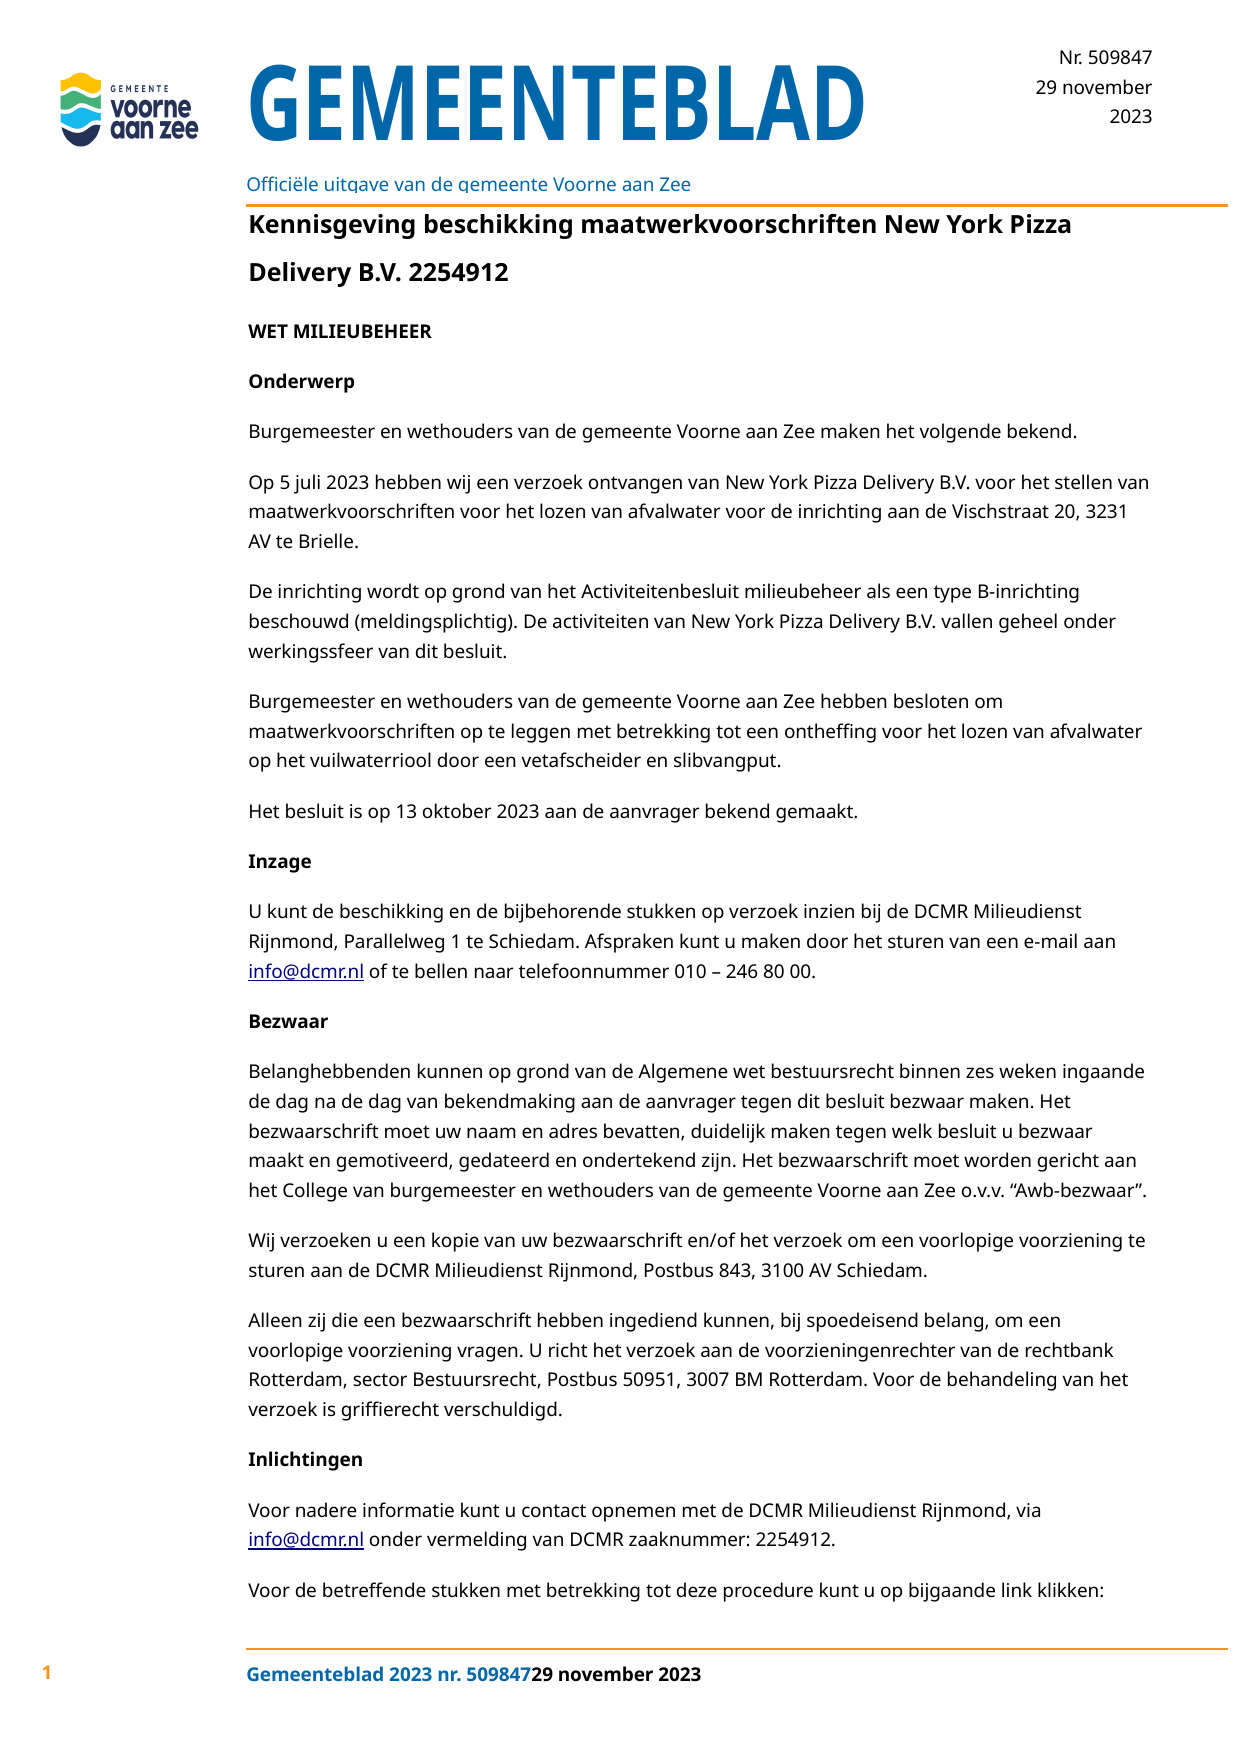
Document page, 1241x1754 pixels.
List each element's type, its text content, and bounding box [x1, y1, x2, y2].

text De inrichting wordt op grond van het Activiteitenbesluit milieubeheer als een type B-inrichting beschouwd (meldingsplichtig). De activiteiten van New York Pizza Delivery B.V. vallen geheel onder werkingssfeer van dit besluit. [248, 579, 1152, 664]
text Voor nadere informatie kunt u contact opnemen met de DCMR Milieudienst Rijnmond, via info@dcmr.nl onder vermelding van DCMR zaaknummer: 2254912. [248, 1497, 1152, 1552]
text Wij verzoeken u een kopie van uw bezwaarschrift en/of het verzoek om een voorlopige voorziening te sturen aan de DCMR Milieudienst Rijnmond, Postbus 843, 3100 AV Schiedam. [248, 1227, 1152, 1283]
text Inlichtingen [248, 1447, 1152, 1472]
text Belanghebbenden kunnen op grond van de Algemene wet bestuursrecht binnen zes weken ingaande de dag na de dag van bekendmaking aan de aanvrager tegen dit besluit bezwaar maken. Het bezwaarschrift moet uw naam en adres bevatten, duidelijk maken tegen welk besluit u bezwaar maakt en gemotiveerd, gedateerd en ondertekend zijn. Het bezwaarschrift moet worden gericht aan het College van burgemeester en wethouders van de gemeente Voorne aan Zee o.v.v. “Awb-bezwaar”. [248, 1059, 1152, 1203]
text Kennisgeving beschikking maatwerkvoorschriften New York Pizza Delivery B.V. 2254912 [248, 207, 1152, 288]
text Onderwerp [248, 368, 1152, 394]
text Het besluit is op 13 oktober 2023 aan de aanvrager bekend gemaakt. [248, 798, 1152, 824]
text Op 5 juli 2023 hebben wij een verzoek ontvangen van New York Pizza Delivery B.V. voor het stellen van maatwerkvoorschriften voor het lozen van afvalwater voor de inrichting aan de Vischstraat 20, 3231 AV te Brielle. [248, 469, 1152, 554]
text U kunt de beschikking en de bijbehorende stukken op verzoek inzien bij de DCMR Milieudienst Rijnmond, Parallelweg 1 te Schiedam. Afspraken kunt u maken door het sturen van een e-mail aan info@dcmr.nl of te bellen naar telefoonnummer 010 – 246 80 00. [248, 899, 1152, 984]
text Voor de betreffende stukken met betrekking tot deze procedure kunt u op bijgaande link klikken: [248, 1577, 1152, 1603]
text Burgemeester en wethouders van de gemeente Voorne aan Zee maken het volgende bekend. [248, 419, 1152, 444]
text WET MILIEUBEHEER [248, 318, 1152, 344]
text Inzage [248, 848, 1152, 874]
picture [41, 47, 231, 172]
text Alleen zij die een bezwaarschrift hebben ingediend kunnen, bij spoedeisend belang, om een voorlopige voorziening vragen. U richt het verzoek aan de voorzieningenrechter van de rechtbank Rotterdam, sector Bestuursrecht, Postbus 50951, 3007 BM Rotterdam. Voor de behandeling van het verzoek is griffierecht verschuldigd. [248, 1307, 1152, 1422]
text Bezwaar [248, 1008, 1152, 1034]
text Burgemeester en wethouders van de gemeente Voorne aan Zee hebben besloten om maatwerkvoorschriften op te leggen met betrekking tot een ontheffing voor het lozen van afvalwater op het vuilwaterriool door een vetafscheider en slibvangput. [248, 688, 1152, 773]
